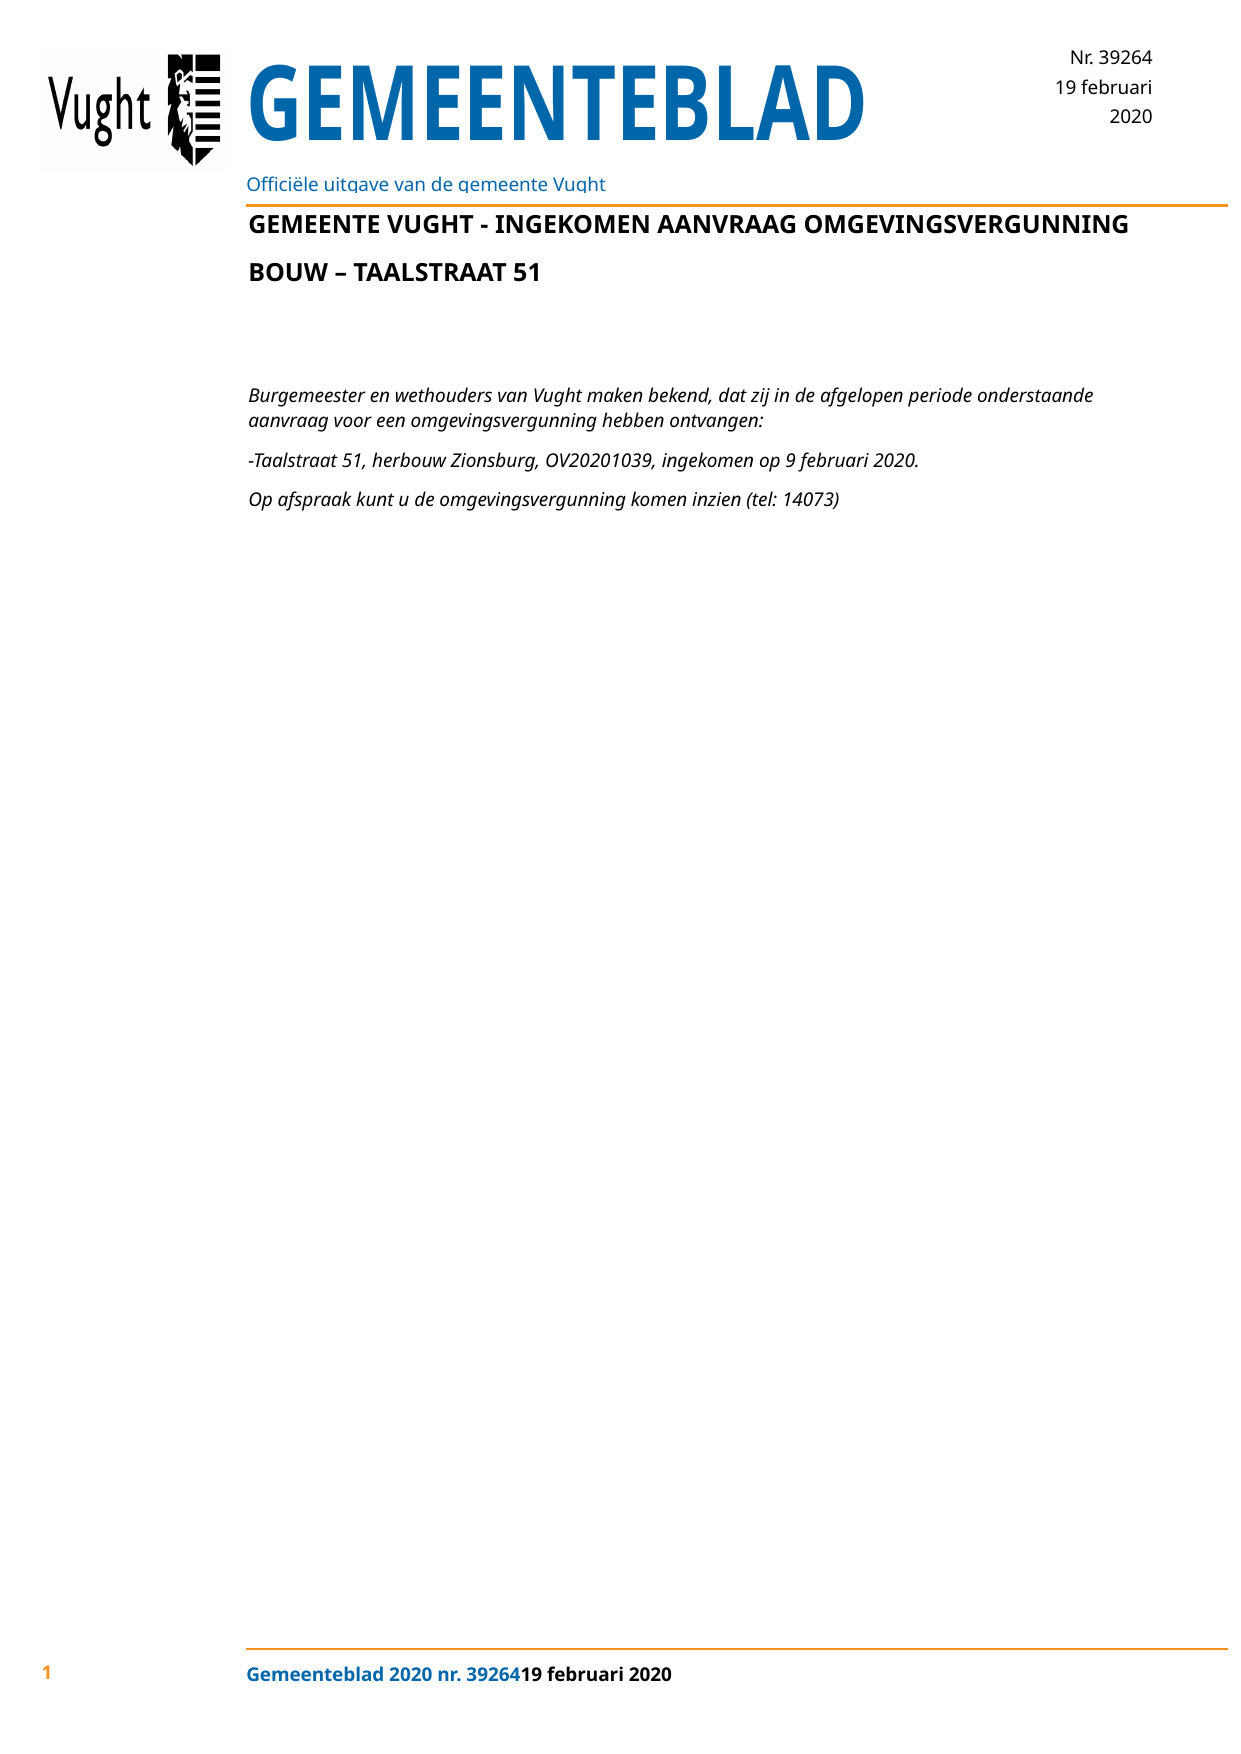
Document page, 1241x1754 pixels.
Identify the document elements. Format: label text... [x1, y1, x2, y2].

text -Taalstraat 51, herbouw Zionsburg, OV20201039, ingekomen op 9 februari 2020. [248, 447, 1152, 473]
text GEMEENTE VUGHT - INGEKOMEN AANVRAAG OMGEVINGSVERGUNNING BOUW – TAALSTRAAT 51 [248, 207, 1152, 288]
picture [41, 47, 231, 172]
text Burgemeester en wethouders van Vught maken bekend, dat zij in de afgelopen periode onderstaande aanvraag voor een omgevingsvergunning hebben ontvangen: [248, 382, 1152, 433]
text Op afspraak kunt u de omgevingsvergunning komen inzien (tel: 14073) [248, 486, 1152, 512]
